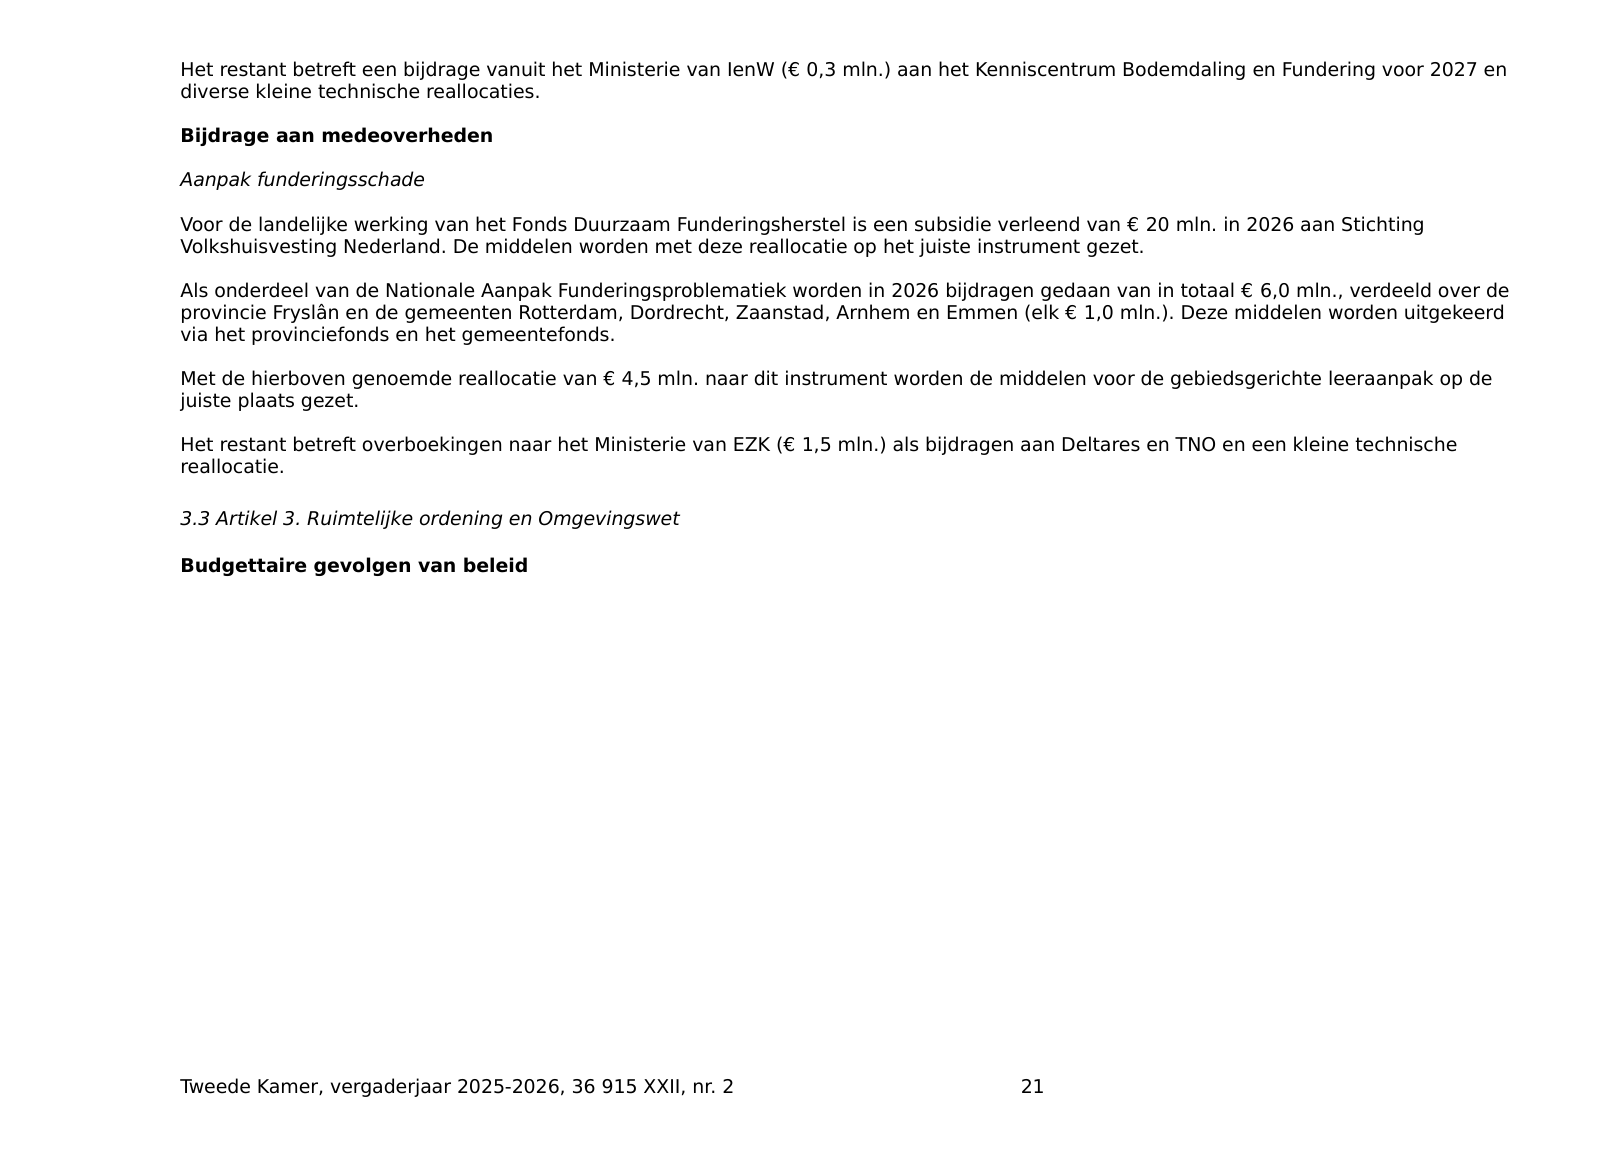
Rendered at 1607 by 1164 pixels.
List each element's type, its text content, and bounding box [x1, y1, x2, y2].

subtitle 3.3 Artikel 3. Ruimtelijke ordening en Omgevingswet [180, 508, 1529, 530]
text Voor de landelijke werking van het Fonds Duurzaam Funderingsherstel is een subsidie verleend van € 20 mln. in 2026 aan Stichting Volkshuisvesting Nederland. De middelen worden met deze reallocatie op het juiste instrument gezet. [180, 213, 1529, 257]
text Als onderdeel van de Nationale Aanpak Funderingsproblematiek worden in 2026 bijdragen gedaan van in totaal € 6,0 mln., verdeeld over de provincie Fryslân en de gemeenten Rotterdam, Dordrecht, Zaanstad, Arnhem en Emmen (elk € 1,0 mln.). Deze middelen worden uitgekeerd via het provinciefonds en het gemeentefonds. [180, 280, 1529, 346]
text Met de hierboven genoemde reallocatie van € 4,5 mln. naar dit instrument worden de middelen voor de gebiedsgerichte leeraanpak op de juiste plaats gezet. [180, 368, 1529, 412]
subtitle Bijdrage aan medeoverheden [180, 125, 1529, 147]
text Het restant betreft overboekingen naar het Ministerie van EZK (€ 1,5 mln.) als bijdragen aan Deltares en TNO en een kleine technische reallocatie. [180, 434, 1529, 478]
subtitle Budgettaire gevolgen van beleid [180, 555, 1529, 577]
text Het restant betreft een bijdrage vanuit het Ministerie van IenW (€ 0,3 mln.) aan het Kenniscentrum Bodemdaling en Fundering voor 2027 en diverse kleine technische reallocaties. [180, 59, 1529, 103]
subtitle Aanpak funderingsschade [180, 169, 1529, 191]
